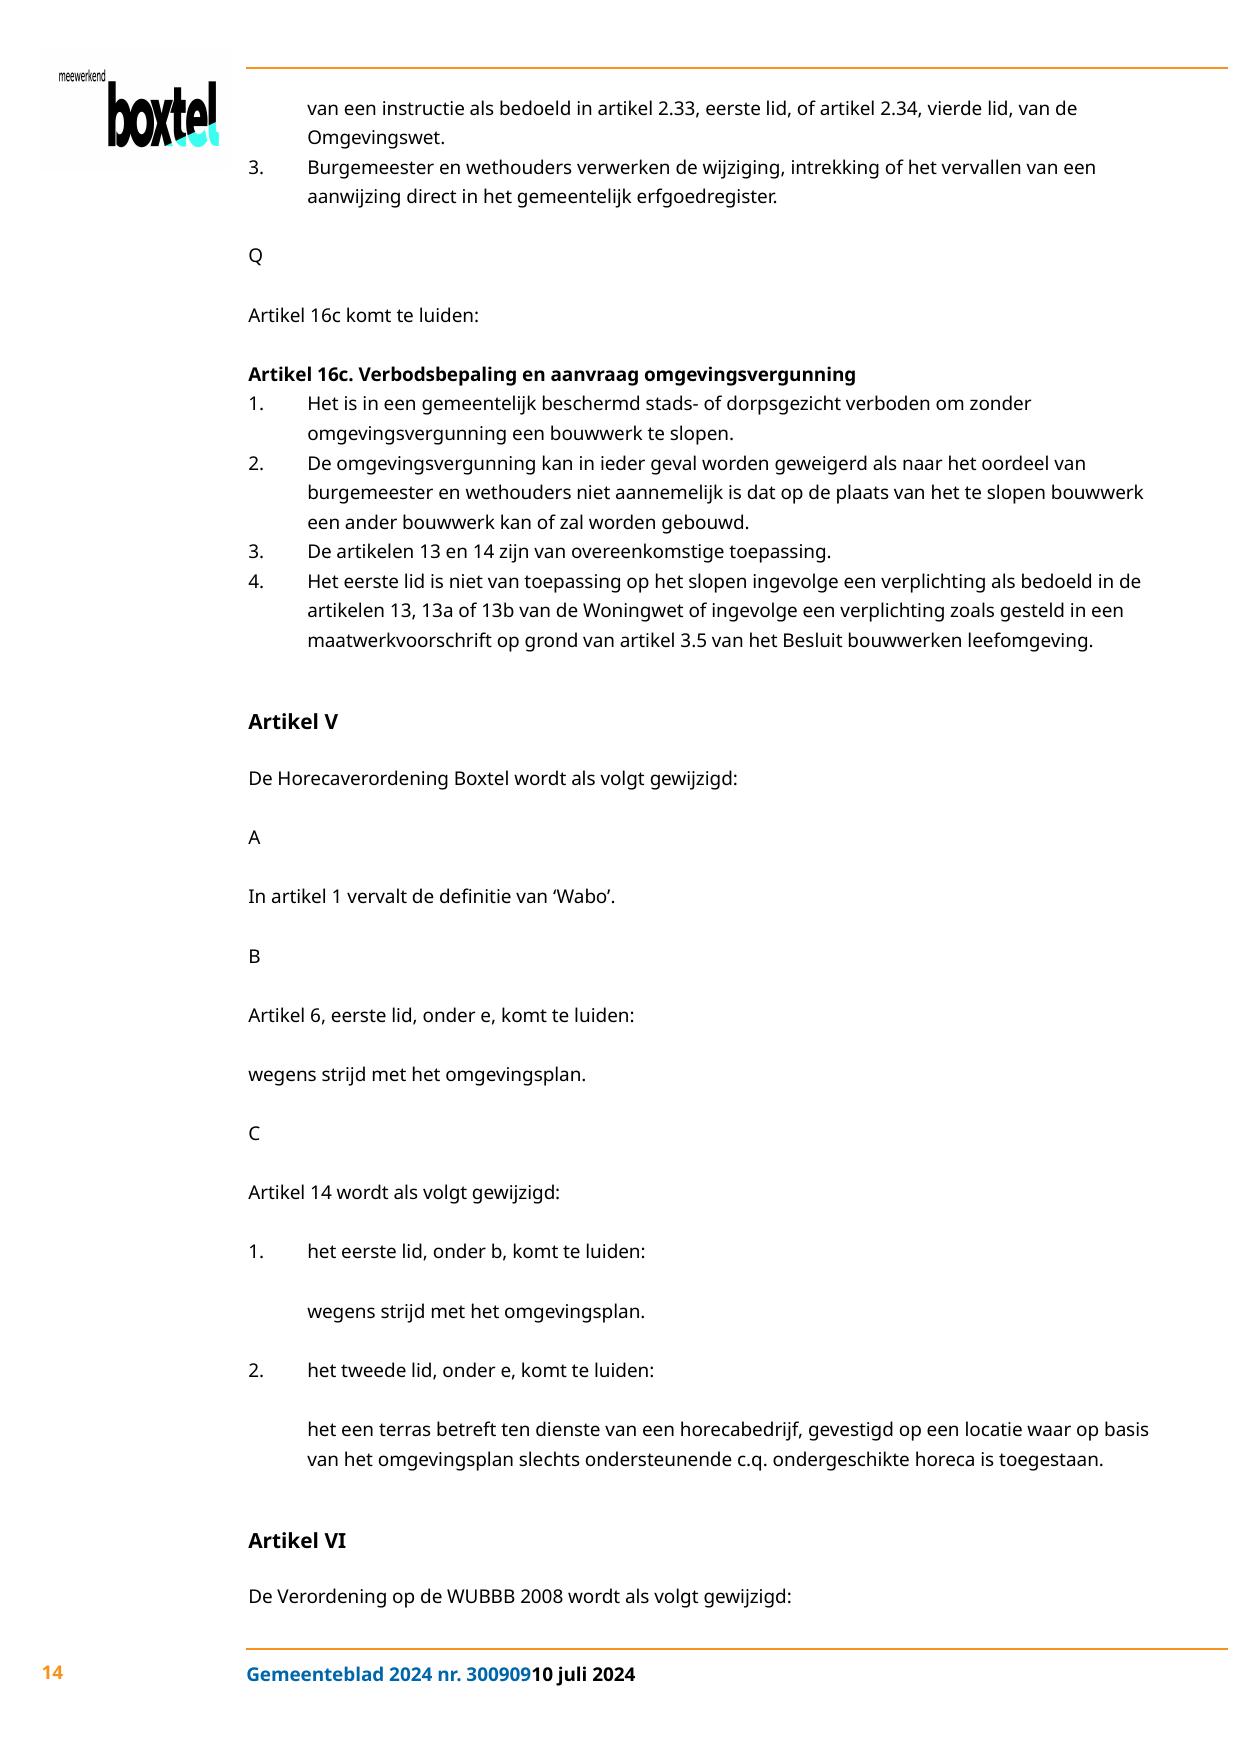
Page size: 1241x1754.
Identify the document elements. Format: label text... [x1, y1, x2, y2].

text C [248, 1120, 1152, 1146]
text De Horecaverordening Boxtel wordt als volgt gewijzigd: [248, 765, 1152, 791]
picture [41, 47, 231, 172]
list De artikelen 13 en 14 zijn van overeenkomstige toepassing. [248, 538, 1152, 564]
list wegens strijd met het omgevingsplan. [248, 1298, 1152, 1323]
text Artikel 6, eerste lid, onder e, komt te luiden: [248, 1002, 1152, 1028]
list het een terras betreft ten dienste van een horecabedrijf, gevestigd op een locatie waar op basis van het omgevingsplan slechts ondersteunende c.q. ondergeschikte horeca is toegestaan. [248, 1416, 1152, 1471]
text In artikel 1 vervalt de definitie van ‘Wabo’. [248, 884, 1152, 909]
list het eerste lid, onder b, komt te luiden: [248, 1239, 1152, 1264]
text Artikel V [248, 707, 1152, 736]
text B [248, 943, 1152, 968]
text Artikel 14 wordt als volgt gewijzigd: [248, 1179, 1152, 1205]
list Het eerste lid is niet van toepassing op het slopen ingevolge een verplichting als bedoeld in de artikelen 13, 13a of 13b van de Woningwet of ingevolge een verplichting zoals gesteld in een maatwerkvoorschrift op grond van artikel 3.5 van het Besluit bouwwerken leefomgeving. [248, 568, 1152, 653]
list Het is in een gemeentelijk beschermd stads- of dorpsgezicht verboden om zonder omgevingsvergunning een bouwwerk te slopen. [248, 391, 1152, 446]
text De Verordening op de WUBBB 2008 wordt als volgt gewijzigd: [248, 1584, 1152, 1609]
text A [248, 824, 1152, 850]
list het tweede lid, onder e, komt te luiden: [248, 1357, 1152, 1383]
list van een instructie als bedoeld in artikel 2.33, eerste lid, of artikel 2.34, vierde lid, van de Omgevingswet. [248, 95, 1152, 150]
text Artikel VI [248, 1526, 1152, 1554]
list De omgevingsvergunning kan in ieder geval worden geweigerd als naar het oordeel van burgemeester en wethouders niet aannemelijk is dat op de plaats van het te slopen bouwwerk een ander bouwwerk kan of zal worden gebouwd. [248, 450, 1152, 535]
text Q [248, 243, 1152, 268]
text Artikel 16c. Verbodsbepaling en aanvraag omgevingsvergunning [248, 361, 1152, 387]
text Artikel 16c komt te luiden: [248, 302, 1152, 328]
list Burgemeester en wethouders verwerken de wijziging, intrekking of het vervallen van een aanwijzing direct in het gemeentelijk erfgoedregister. [248, 154, 1152, 209]
text wegens strijd met het omgevingsplan. [248, 1061, 1152, 1087]
